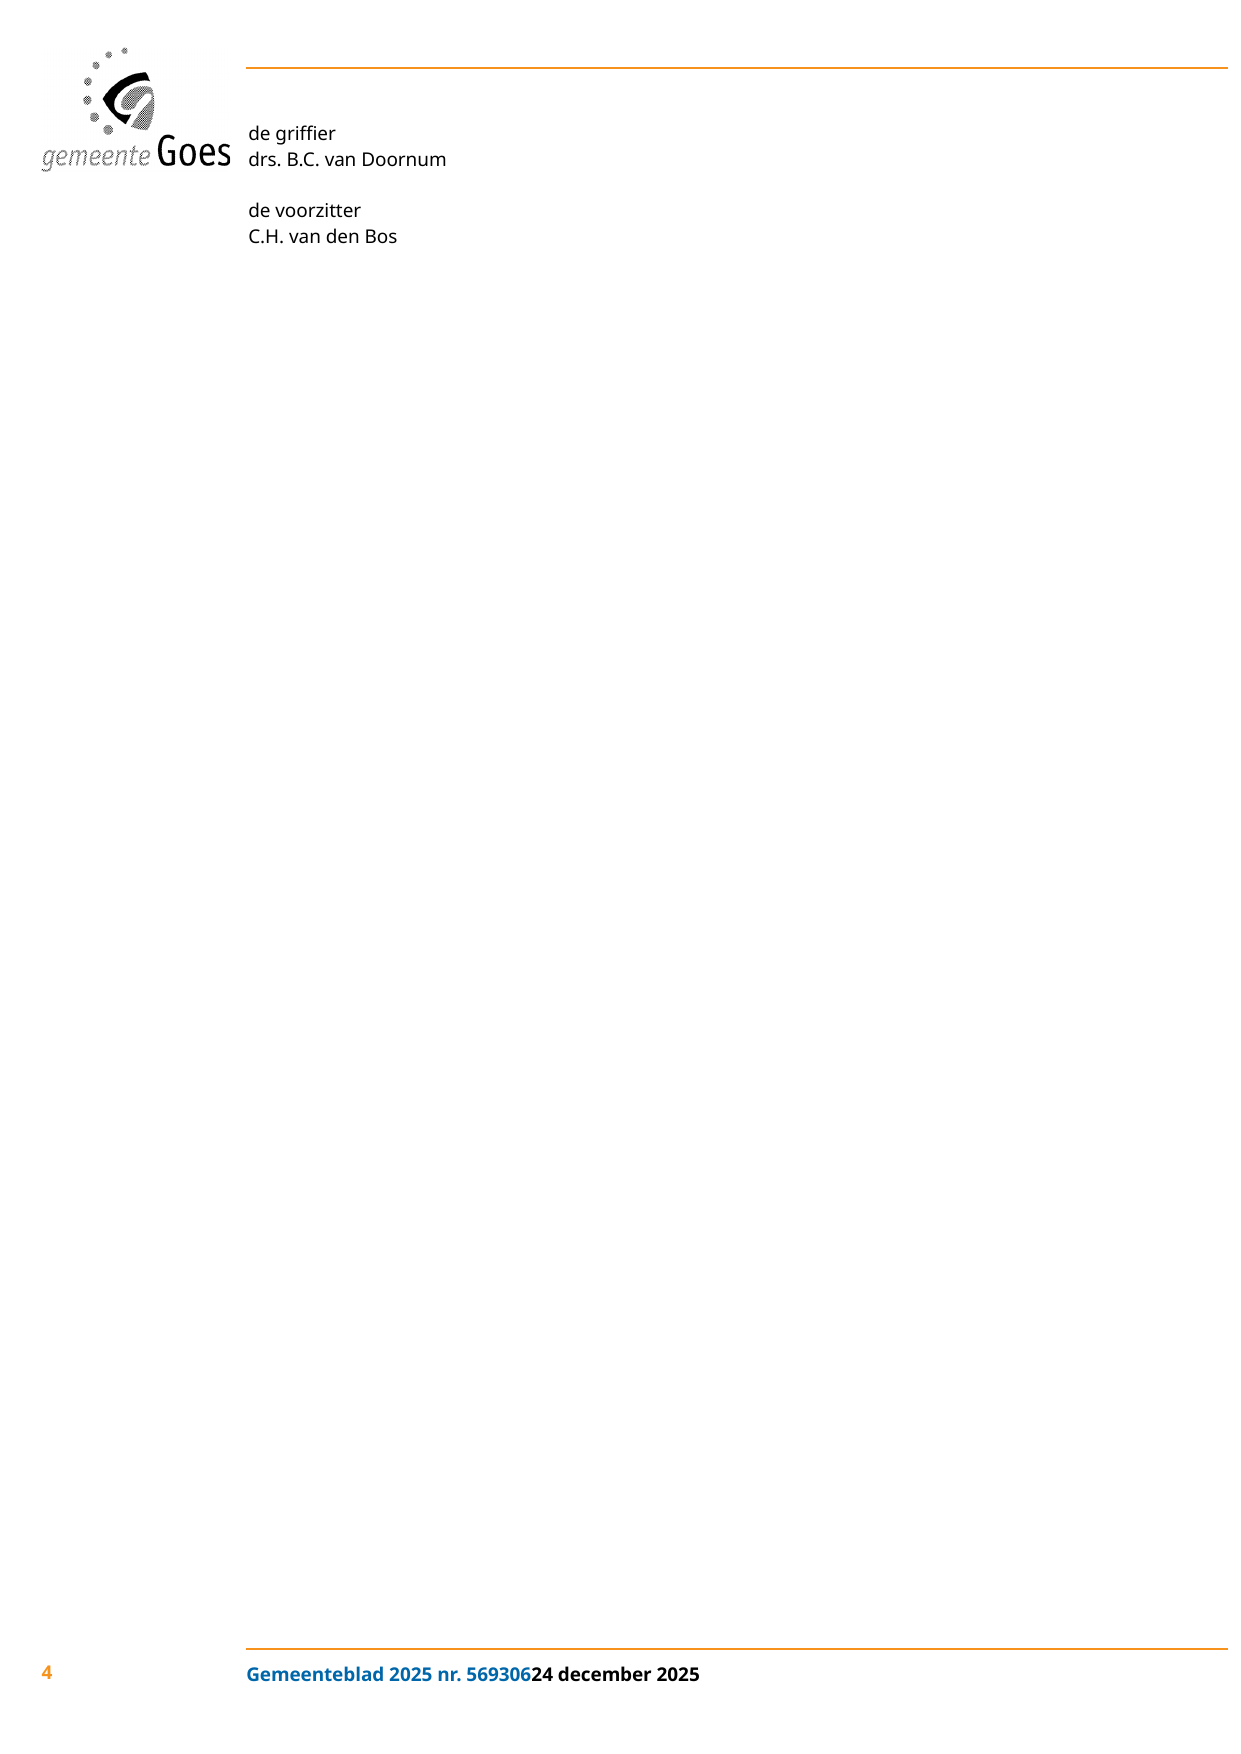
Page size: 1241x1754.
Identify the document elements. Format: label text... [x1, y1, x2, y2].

text C.H. van den Bos [248, 223, 1152, 249]
text de griffier [248, 121, 1152, 146]
text de voorzitter [248, 198, 1152, 223]
text drs. B.C. van Doornum [248, 146, 1152, 172]
picture [41, 47, 231, 172]
